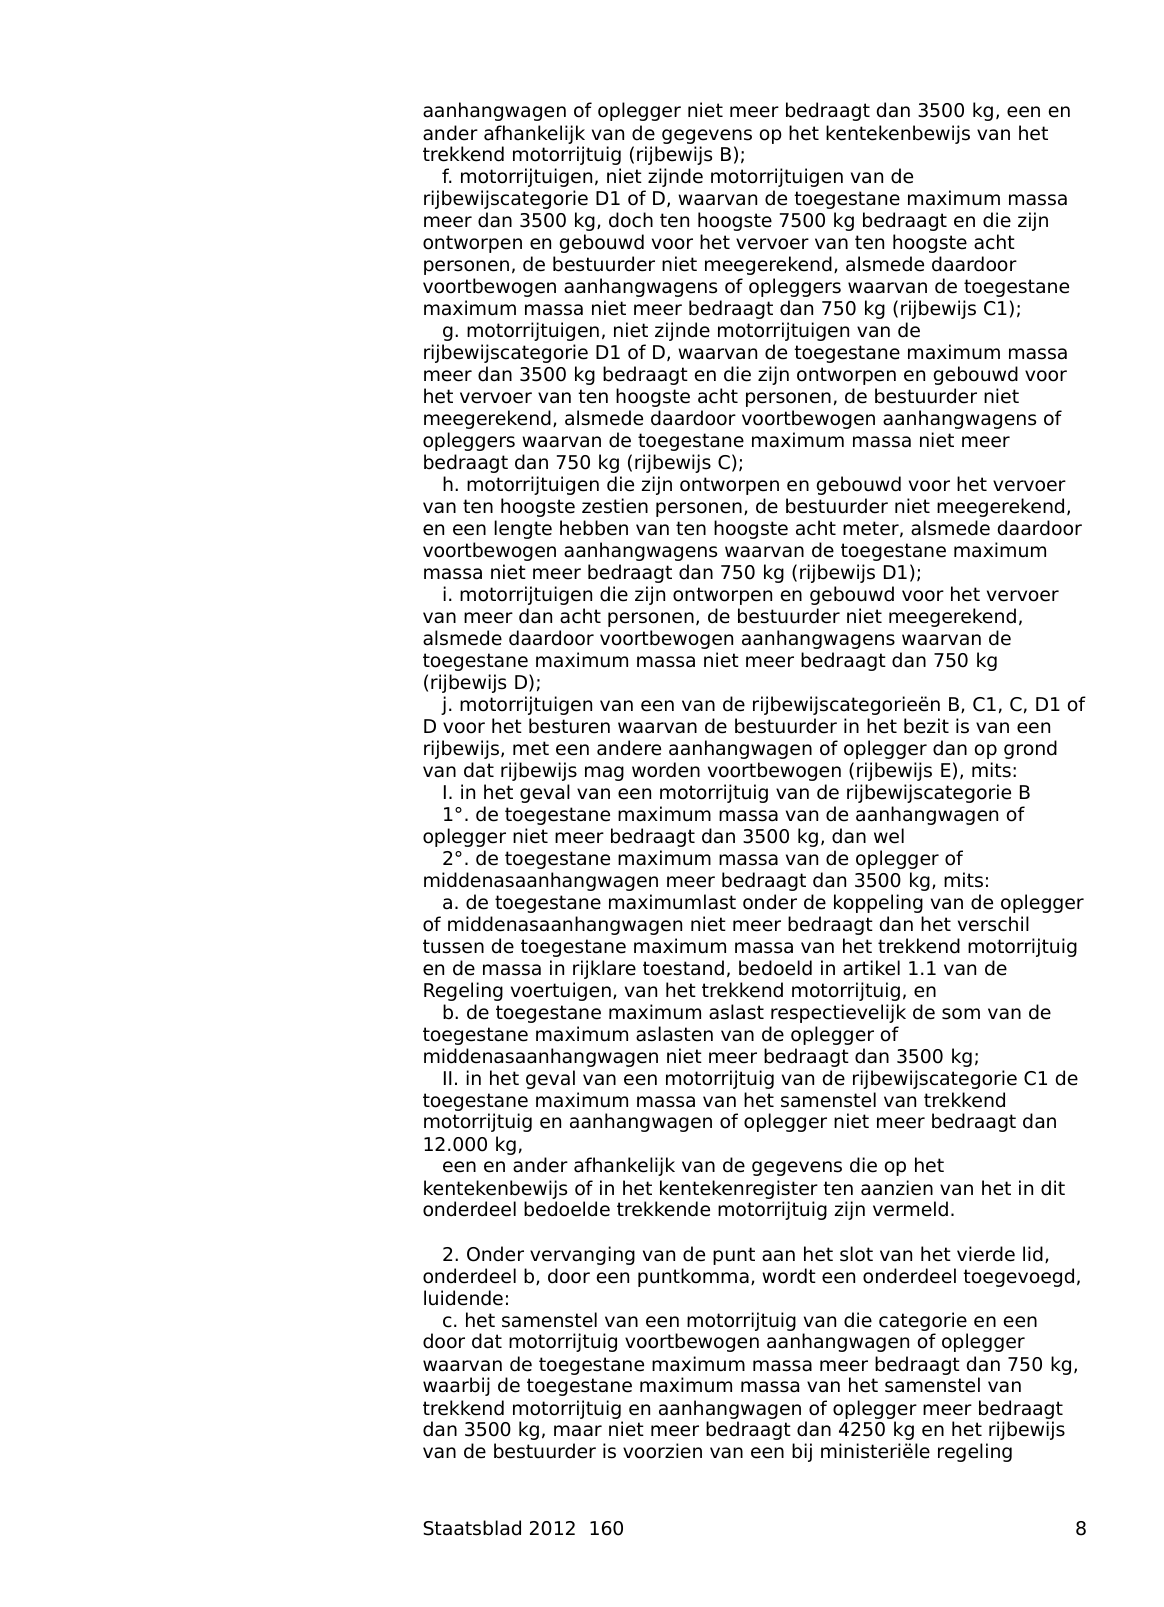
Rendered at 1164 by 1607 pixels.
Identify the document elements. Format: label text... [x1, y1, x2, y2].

text a. de toegestane maximumlast onder de koppeling van de oplegger of middenasaanhangwagen niet meer bedraagt dan het verschil tussen de toegestane maximum massa van het trekkend motorrijtuig en de massa in rijklare toestand, bedoeld in artikel 1.1 van de Regeling voertuigen, van het trekkend motorrijtuig, en [422, 892, 1087, 1002]
text f. motorrijtuigen, niet zijnde motorrijtuigen van de rijbewijscategorie D1 of D, waarvan de toegestane maximum massa meer dan 3500 kg, doch ten hoogste 7500 kg bedraagt en die zijn ontworpen en gebouwd voor het vervoer van ten hoogste acht personen, de bestuurder niet meegerekend, alsmede daardoor voortbewogen aanhangwagens of opleggers waarvan de toegestane maximum massa niet meer bedraagt dan 750 kg (rijbewijs C1); [422, 166, 1087, 320]
text h. motorrijtuigen die zijn ontworpen en gebouwd voor het vervoer van ten hoogste zestien personen, de bestuurder niet meegerekend, en een lengte hebben van ten hoogste acht meter, alsmede daardoor voortbewogen aanhangwagens waarvan de toegestane maximum massa niet meer bedraagt dan 750 kg (rijbewijs D1); [422, 474, 1087, 584]
text aanhangwagen of oplegger niet meer bedraagt dan 3500 kg, een en ander afhankelijk van de gegevens op het kentekenbewijs van het trekkend motorrijtuig (rijbewijs B); [422, 100, 1087, 166]
text 2. Onder vervanging van de punt aan het slot van het vierde lid, onderdeel b, door een puntkomma, wordt een onderdeel toegevoegd, luidende: [422, 1243, 1087, 1309]
text b. de toegestane maximum aslast respectievelijk de som van de toegestane maximum aslasten van de oplegger of middenasaanhangwagen niet meer bedraagt dan 3500 kg; [422, 1002, 1087, 1067]
text g. motorrijtuigen, niet zijnde motorrijtuigen van de rijbewijscategorie D1 of D, waarvan de toegestane maximum massa meer dan 3500 kg bedraagt en die zijn ontworpen en gebouwd voor het vervoer van ten hoogste acht personen, de bestuurder niet meegerekend, alsmede daardoor voortbewogen aanhangwagens of opleggers waarvan de toegestane maximum massa niet meer bedraagt dan 750 kg (rijbewijs C); [422, 320, 1087, 474]
text i. motorrijtuigen die zijn ontworpen en gebouwd voor het vervoer van meer dan acht personen, de bestuurder niet meegerekend, alsmede daardoor voortbewogen aanhangwagens waarvan de toegestane maximum massa niet meer bedraagt dan 750 kg (rijbewijs D); [422, 584, 1087, 694]
text c. het samenstel van een motorrijtuig van die categorie en een door dat motorrijtuig voortbewogen aanhangwagen of oplegger waarvan de toegestane maximum massa meer bedraagt dan 750 kg, waarbij de toegestane maximum massa van het samenstel van trekkend motorrijtuig en aanhangwagen of oplegger meer bedraagt dan 3500 kg, maar niet meer bedraagt dan 4250 kg en het rijbewijs van de bestuurder is voorzien van een bij ministeriële regeling [422, 1309, 1087, 1463]
text 1°. de toegestane maximum massa van de aanhangwagen of oplegger niet meer bedraagt dan 3500 kg, dan wel [422, 804, 1087, 848]
text II. in het geval van een motorrijtuig van de rijbewijscategorie C1 de toegestane maximum massa van het samenstel van trekkend motorrijtuig en aanhangwagen of oplegger niet meer bedraagt dan 12.000 kg, [422, 1067, 1087, 1155]
text I. in het geval van een motorrijtuig van de rijbewijscategorie B [422, 782, 1087, 804]
text j. motorrijtuigen van een van de rijbewijscategorieën B, C1, C, D1 of D voor het besturen waarvan de bestuurder in het bezit is van een rijbewijs, met een andere aanhangwagen of oplegger dan op grond van dat rijbewijs mag worden voortbewogen (rijbewijs E), mits: [422, 694, 1087, 782]
text 2°. de toegestane maximum massa van de oplegger of middenasaanhangwagen meer bedraagt dan 3500 kg, mits: [422, 848, 1087, 892]
text een en ander afhankelijk van de gegevens die op het kentekenbewijs of in het kentekenregister ten aanzien van het in dit onderdeel bedoelde trekkende motorrijtuig zijn vermeld. [422, 1155, 1087, 1221]
